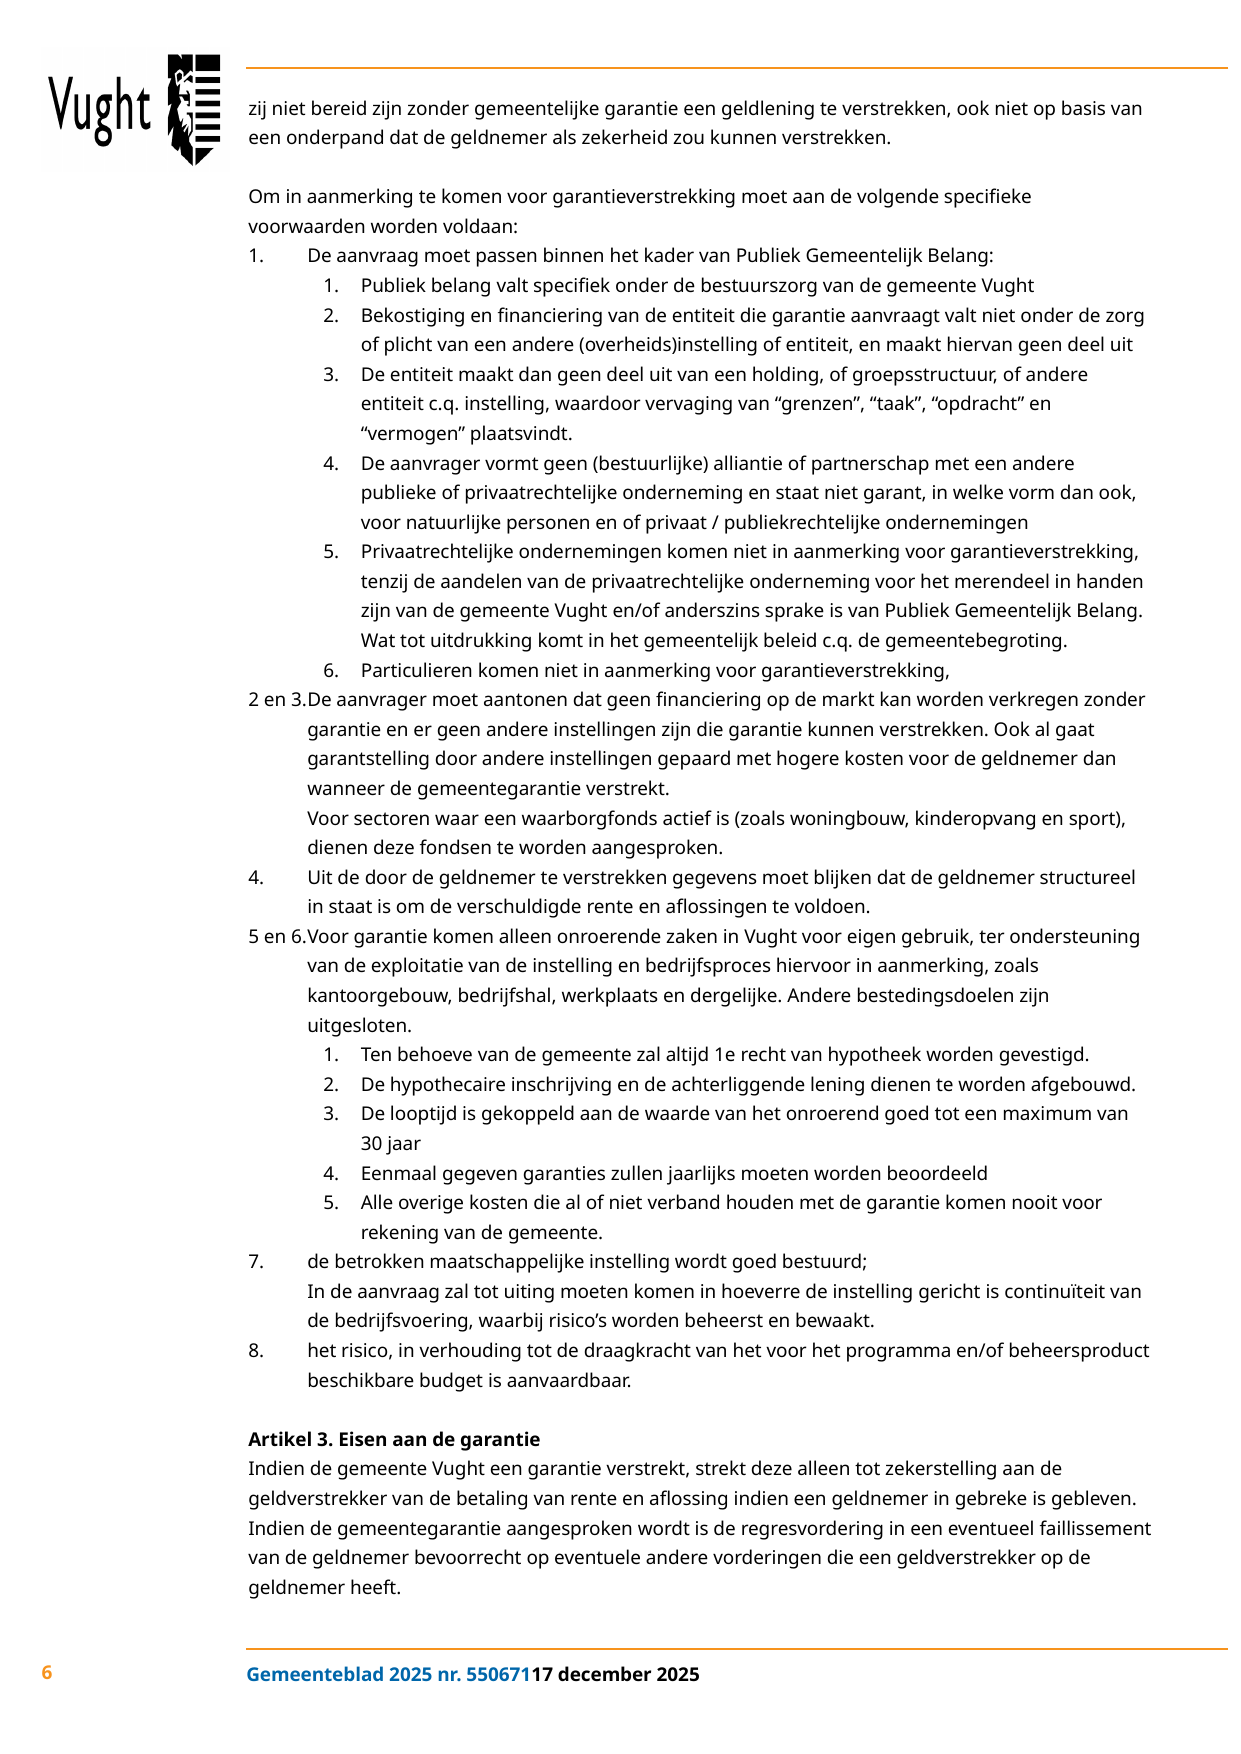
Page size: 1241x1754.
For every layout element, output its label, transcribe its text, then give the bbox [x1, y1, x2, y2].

list Eenmaal gegeven garanties zullen jaarlijks moeten worden beoordeeld [323, 1160, 1152, 1186]
text Artikel 3. Eisen aan de garantie [248, 1426, 1152, 1452]
text Om in aanmerking te komen voor garantieverstrekking moet aan de volgende specifieke voorwaarden worden voldaan: [248, 183, 1152, 239]
list Voor garantie komen alleen onroerende zaken in Vught voor eigen gebruik, ter ondersteuning van de exploitatie van de instelling en bedrijfsproces hiervoor in aanmerking, zoals kantoorgebouw, bedrijfshal, werkplaats en dergelijke. Andere bestedingsdoelen zijn uitgesloten. [248, 923, 1152, 1038]
text Indien de gemeente Vught een garantie verstrekt, strekt deze alleen tot zekerstelling aan de geldverstrekker van de betaling van rente en aflossing indien een geldnemer in gebreke is gebleven. Indien de gemeentegarantie aangesproken wordt is de regresvordering in een eventueel faillissement van de geldnemer bevoorrecht op eventuele andere vorderingen die een geldverstrekker op de geldnemer heeft. [248, 1456, 1152, 1600]
list In de aanvraag zal tot uiting moeten komen in hoeverre de instelling gericht is continuïteit van de bedrijfsvoering, waarbij risico’s worden beheerst en bewaakt. [248, 1278, 1152, 1333]
list De aanvraag moet passen binnen het kader van Publiek Gemeentelijk Belang: [248, 243, 1152, 268]
list De hypothecaire inschrijving en de achterliggende lening dienen te worden afgebouwd. [323, 1071, 1152, 1097]
list Ten behoeve van de gemeente zal altijd 1e recht van hypotheek worden gevestigd. [323, 1041, 1152, 1067]
list De aanvrager vormt geen (bestuurlijke) alliantie of partnerschap met een andere publieke of privaatrechtelijke onderneming en staat niet garant, in welke vorm dan ook, voor natuurlijke personen en of privaat / publiekrechtelijke ondernemingen [323, 450, 1152, 535]
list De looptijd is gekoppeld aan de waarde van het onroerend goed tot een maximum van 30 jaar [323, 1101, 1152, 1156]
list Publiek belang valt specifiek onder de bestuurszorg van de gemeente Vught [323, 272, 1152, 298]
list De entiteit maakt dan geen deel uit van een holding, of groepsstructuur, of andere entiteit c.q. instelling, waardoor vervaging van “grenzen”, “taak”, “opdracht” en “vermogen” plaatsvindt. [323, 361, 1152, 446]
list Voor sectoren waar een waarborgfonds actief is (zoals woningbouw, kinderopvang en sport), dienen deze fondsen te worden aangesproken. [248, 805, 1152, 860]
list Uit de door de geldnemer te verstrekken gegevens moet blijken dat de geldnemer structureel in staat is om de verschuldigde rente en aflossingen te voldoen. [248, 864, 1152, 919]
list De aanvrager moet aantonen dat geen financiering op de markt kan worden verkregen zonder garantie en er geen andere instellingen zijn die garantie kunnen verstrekken. Ook al gaat garantstelling door andere instellingen gepaard met hogere kosten voor de geldnemer dan wanneer de gemeentegarantie verstrekt. [248, 686, 1152, 801]
list Particulieren komen niet in aanmerking voor garantieverstrekking, [323, 657, 1152, 683]
text zij niet bereid zijn zonder gemeentelijke garantie een geldlening te verstrekken, ook niet op basis van een onderpand dat de geldnemer als zekerheid zou kunnen verstrekken. [248, 95, 1152, 150]
list Bekostiging en financiering van de entiteit die garantie aanvraagt valt niet onder de zorg of plicht van een andere (overheids)instelling of entiteit, en maakt hiervan geen deel uit [323, 302, 1152, 357]
list het risico, in verhouding tot de draagkracht van het voor het programma en/of beheersproduct beschikbare budget is aanvaardbaar. [248, 1337, 1152, 1393]
list Alle overige kosten die al of niet verband houden met de garantie komen nooit voor rekening van de gemeente. [323, 1189, 1152, 1245]
list Privaatrechtelijke ondernemingen komen niet in aanmerking voor garantieverstrekking, tenzij de aandelen van de privaatrechtelijke onderneming voor het merendeel in handen zijn van de gemeente Vught en/of anderszins sprake is van Publiek Gemeentelijk Belang. Wat tot uitdrukking komt in het gemeentelijk beleid c.q. de gemeentebegroting. [323, 538, 1152, 653]
picture [41, 47, 231, 172]
list de betrokken maatschappelijke instelling wordt goed bestuurd; [248, 1248, 1152, 1274]
